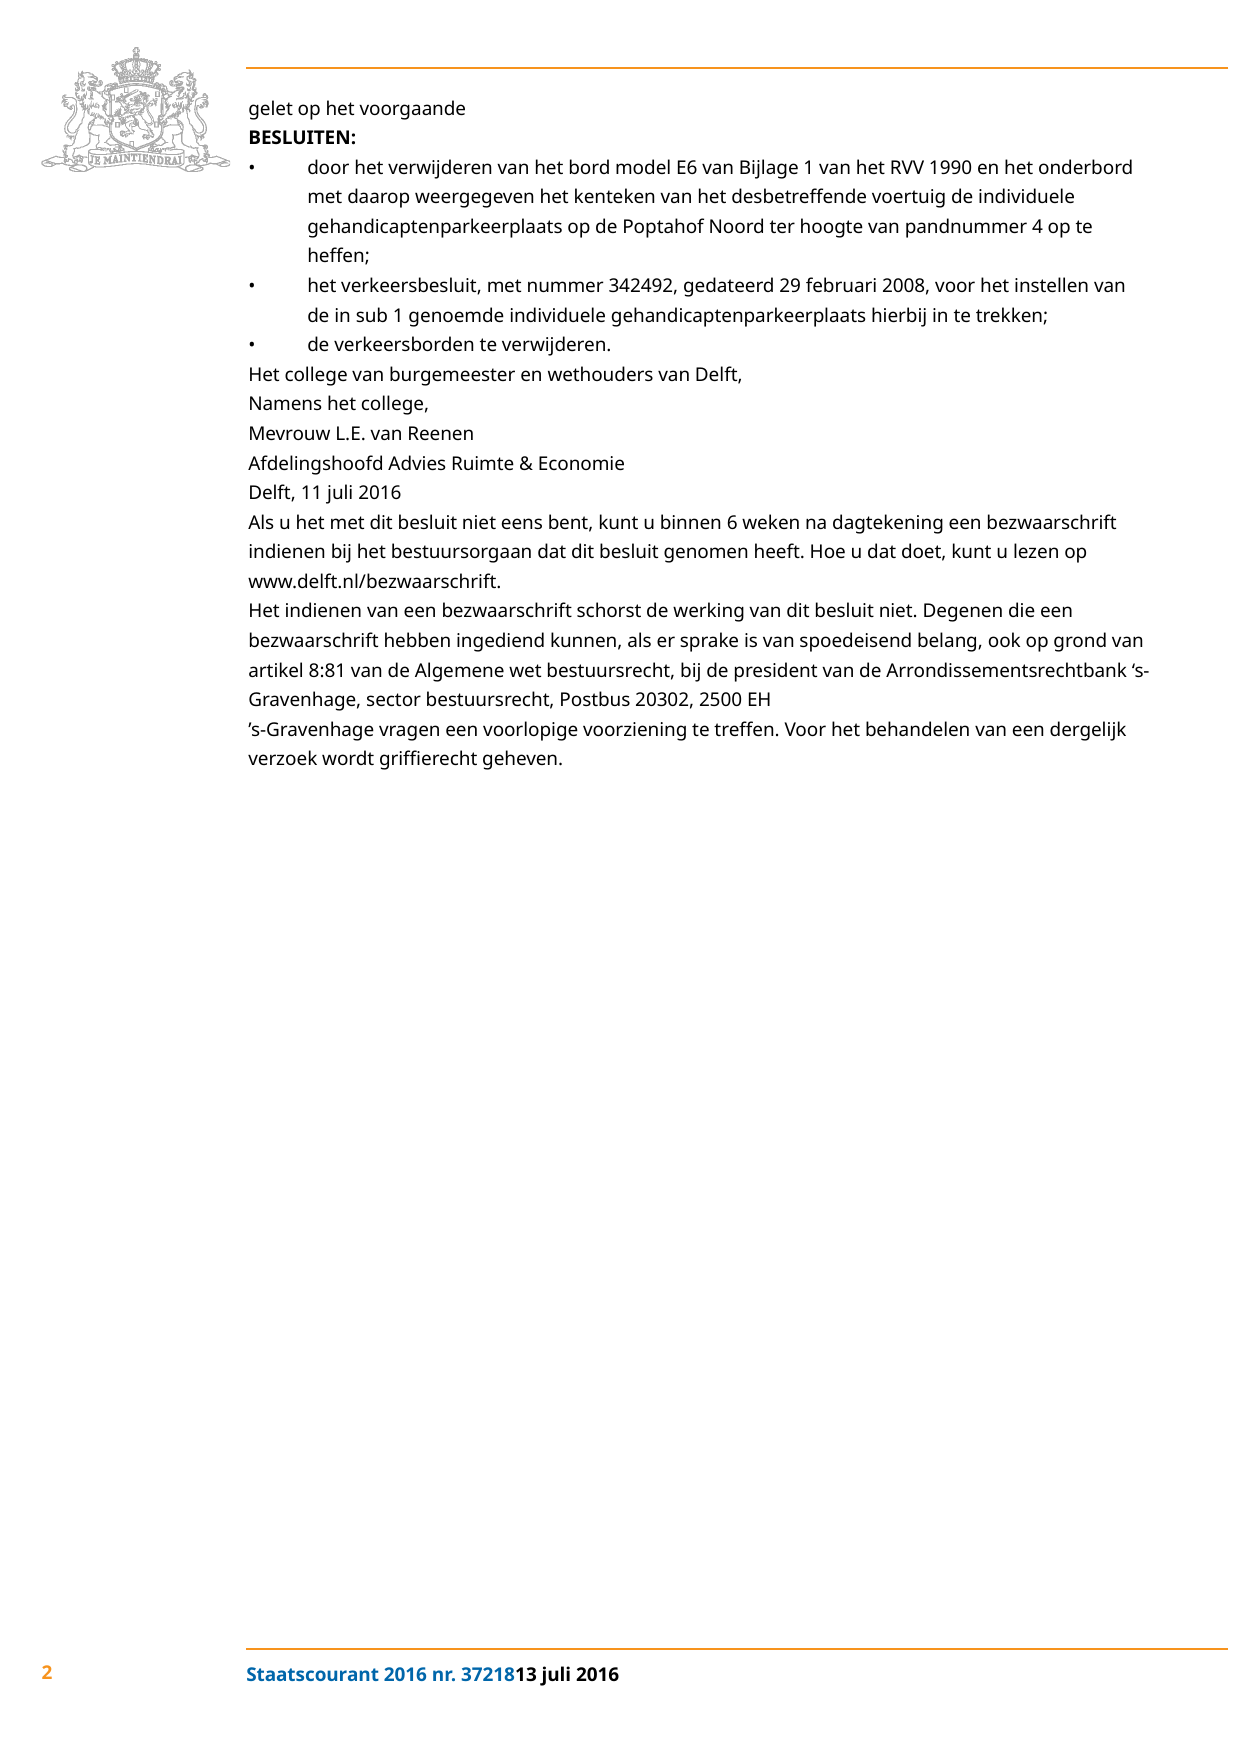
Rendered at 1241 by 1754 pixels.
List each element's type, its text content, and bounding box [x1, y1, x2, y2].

text Het indienen van een bezwaarschrift schorst de werking van dit besluit niet. Degenen die een bezwaarschrift hebben ingediend kunnen, als er sprake is van spoedeisend belang, ook op grond van artikel 8:81 van de Algemene wet bestuursrecht, bij de president van de Arrondissementsrechtbank ‘s-Gravenhage, sector bestuursrecht, Postbus 20302, 2500 EH [248, 598, 1152, 712]
list het verkeersbesluit, met nummer 342492, gedateerd 29 februari 2008, voor het instellen van de in sub 1 genoemde individuele gehandicaptenparkeerplaats hierbij in te trekken; [248, 272, 1152, 328]
text Als u het met dit besluit niet eens bent, kunt u binnen 6 weken na dagtekening een bezwaarschrift indienen bij het bestuursorgaan dat dit besluit genomen heeft. Hoe u dat doet, kunt u lezen op www.delft.nl/bezwaarschrift. [248, 509, 1152, 594]
text gelet op het voorgaande [248, 95, 1152, 121]
text Afdelingshoofd Advies Ruimte & Economie [248, 450, 1152, 476]
list door het verwijderen van het bord model E6 van Bijlage 1 van het RVV 1990 en het onderbord met daarop weergegeven het kenteken van het desbetreffende voertuig de individuele gehandicaptenparkeerplaats op de Poptahof Noord ter hoogte van pandnummer 4 op te heffen; [248, 154, 1152, 268]
list de verkeersborden te verwijderen. [248, 331, 1152, 357]
text ’s-Gravenhage vragen een voorlopige voorziening te treffen. Voor het behandelen van een dergelijk verzoek wordt griffierecht geheven. [248, 716, 1152, 771]
text Namens het college, [248, 391, 1152, 416]
picture [41, 47, 231, 172]
text Mevrouw L.E. van Reenen [248, 420, 1152, 446]
text Het college van burgemeester en wethouders van Delft, [248, 361, 1152, 387]
text BESLUITEN: [248, 124, 1152, 150]
text Delft, 11 juli 2016 [248, 479, 1152, 505]
